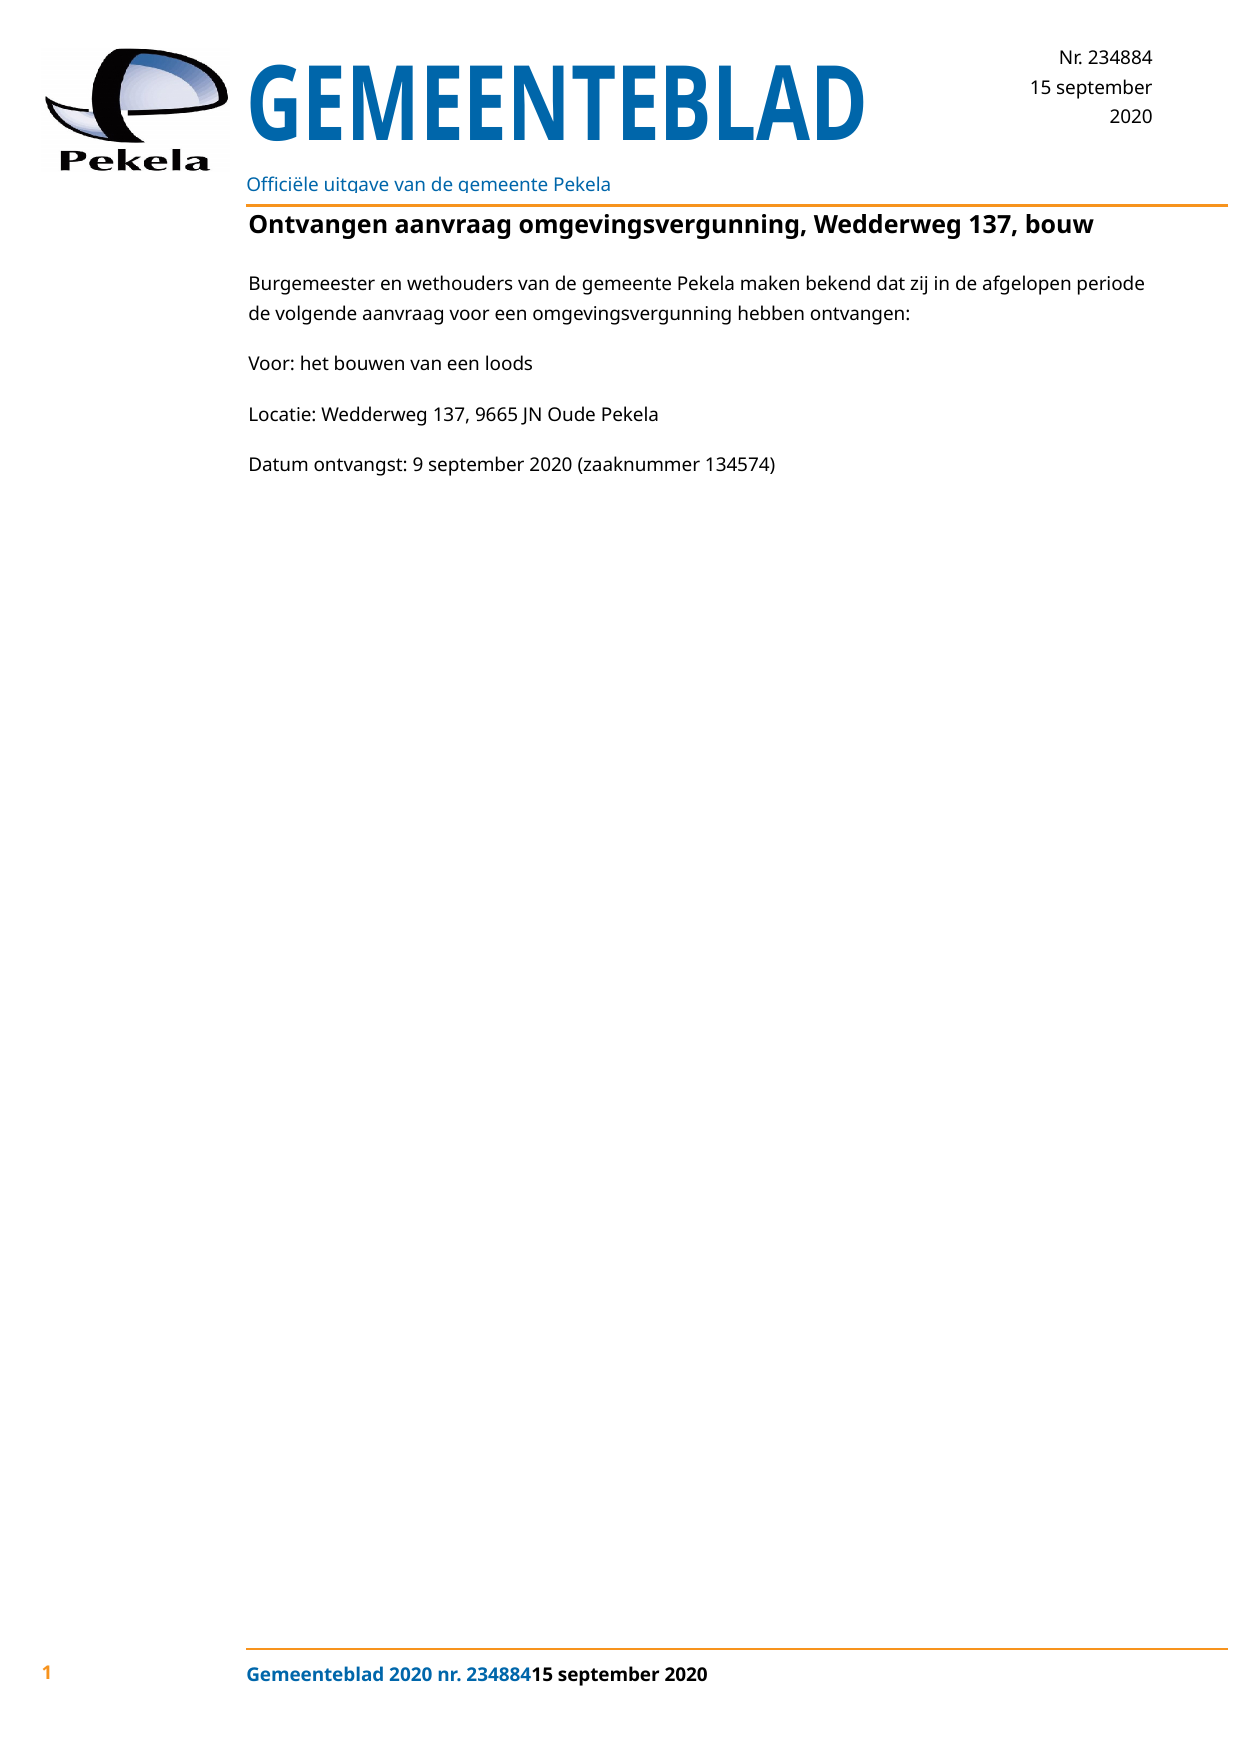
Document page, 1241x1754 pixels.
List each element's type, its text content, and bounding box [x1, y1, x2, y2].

text Ontvangen aanvraag omgevingsvergunning, Wedderweg 137, bouw [248, 207, 1152, 241]
text Locatie: Wedderweg 137, 9665 JN Oude Pekela [248, 401, 1152, 426]
picture [41, 47, 231, 172]
text Datum ontvangst: 9 september 2020 (zaaknummer 134574) [248, 451, 1152, 477]
text Burgemeester en wethouders van de gemeente Pekela maken bekend dat zij in de afgelopen periode de volgende aanvraag voor een omgevingsvergunning hebben ontvangen: [248, 270, 1152, 326]
text Voor: het bouwen van een loods [248, 350, 1152, 376]
